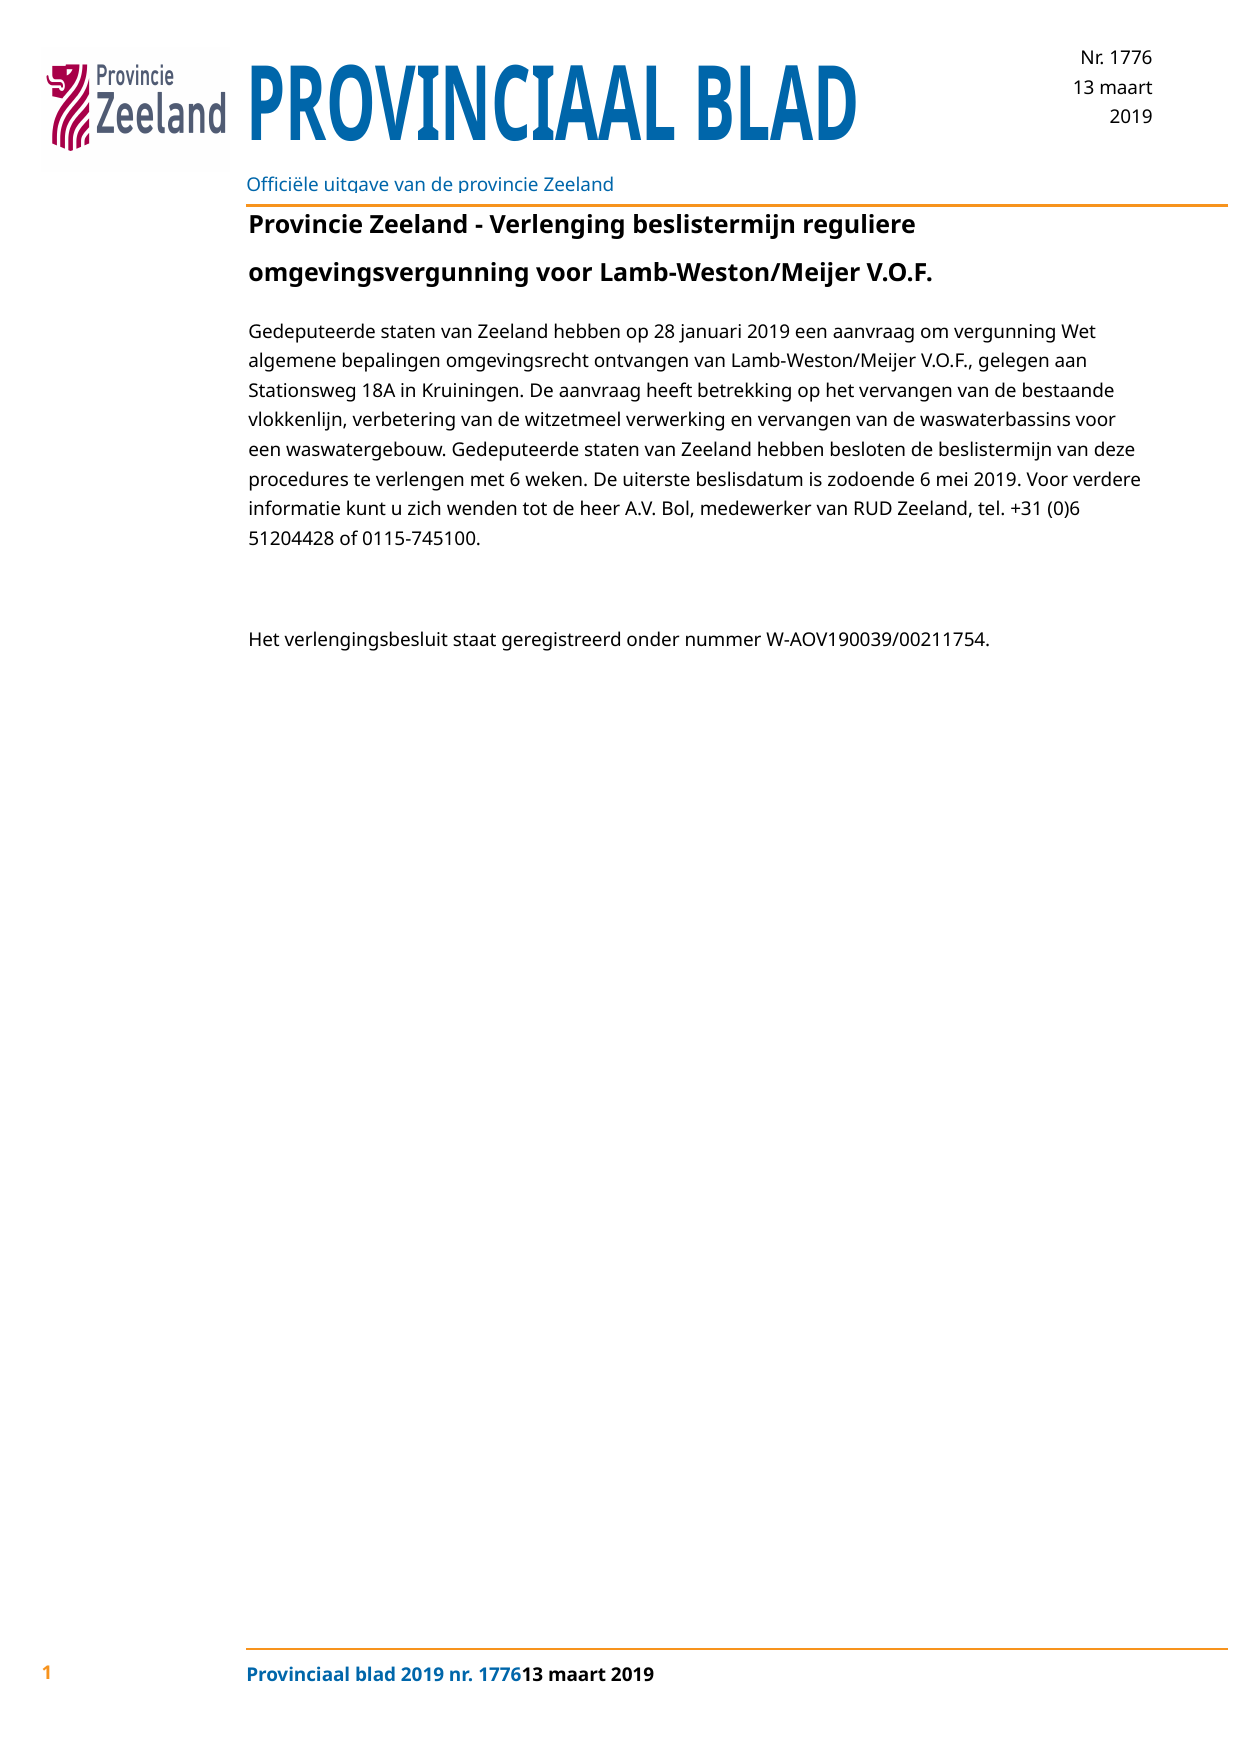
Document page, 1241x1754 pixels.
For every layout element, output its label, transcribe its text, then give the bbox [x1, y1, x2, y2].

text Provincie Zeeland - Verlenging beslistermijn reguliere omgevingsvergunning voor Lamb-Weston/Meijer V.O.F. [248, 207, 1152, 288]
picture [41, 47, 231, 172]
text Het verlengingsbesluit staat geregistreerd onder nummer W-AOV190039/00211754. [248, 626, 1152, 652]
text Gedeputeerde staten van Zeeland hebben op 28 januari 2019 een aanvraag om vergunning Wet algemene bepalingen omgevingsrecht ontvangen van Lamb-Weston/Meijer V.O.F., gelegen aan Stationsweg 18A in Kruiningen. De aanvraag heeft betrekking op het vervangen van de bestaande vlokkenlijn, verbetering van de witzetmeel verwerking en vervangen van de waswaterbassins voor een waswatergebouw. Gedeputeerde staten van Zeeland hebben besloten de beslistermijn van deze procedures te verlengen met 6 weken. De uiterste beslisdatum is zodoende 6 mei 2019. Voor verdere informatie kunt u zich wenden tot de heer A.V. Bol, medewerker van RUD Zeeland, tel. +31 (0)6 51204428 of 0115-745100. [248, 318, 1152, 551]
